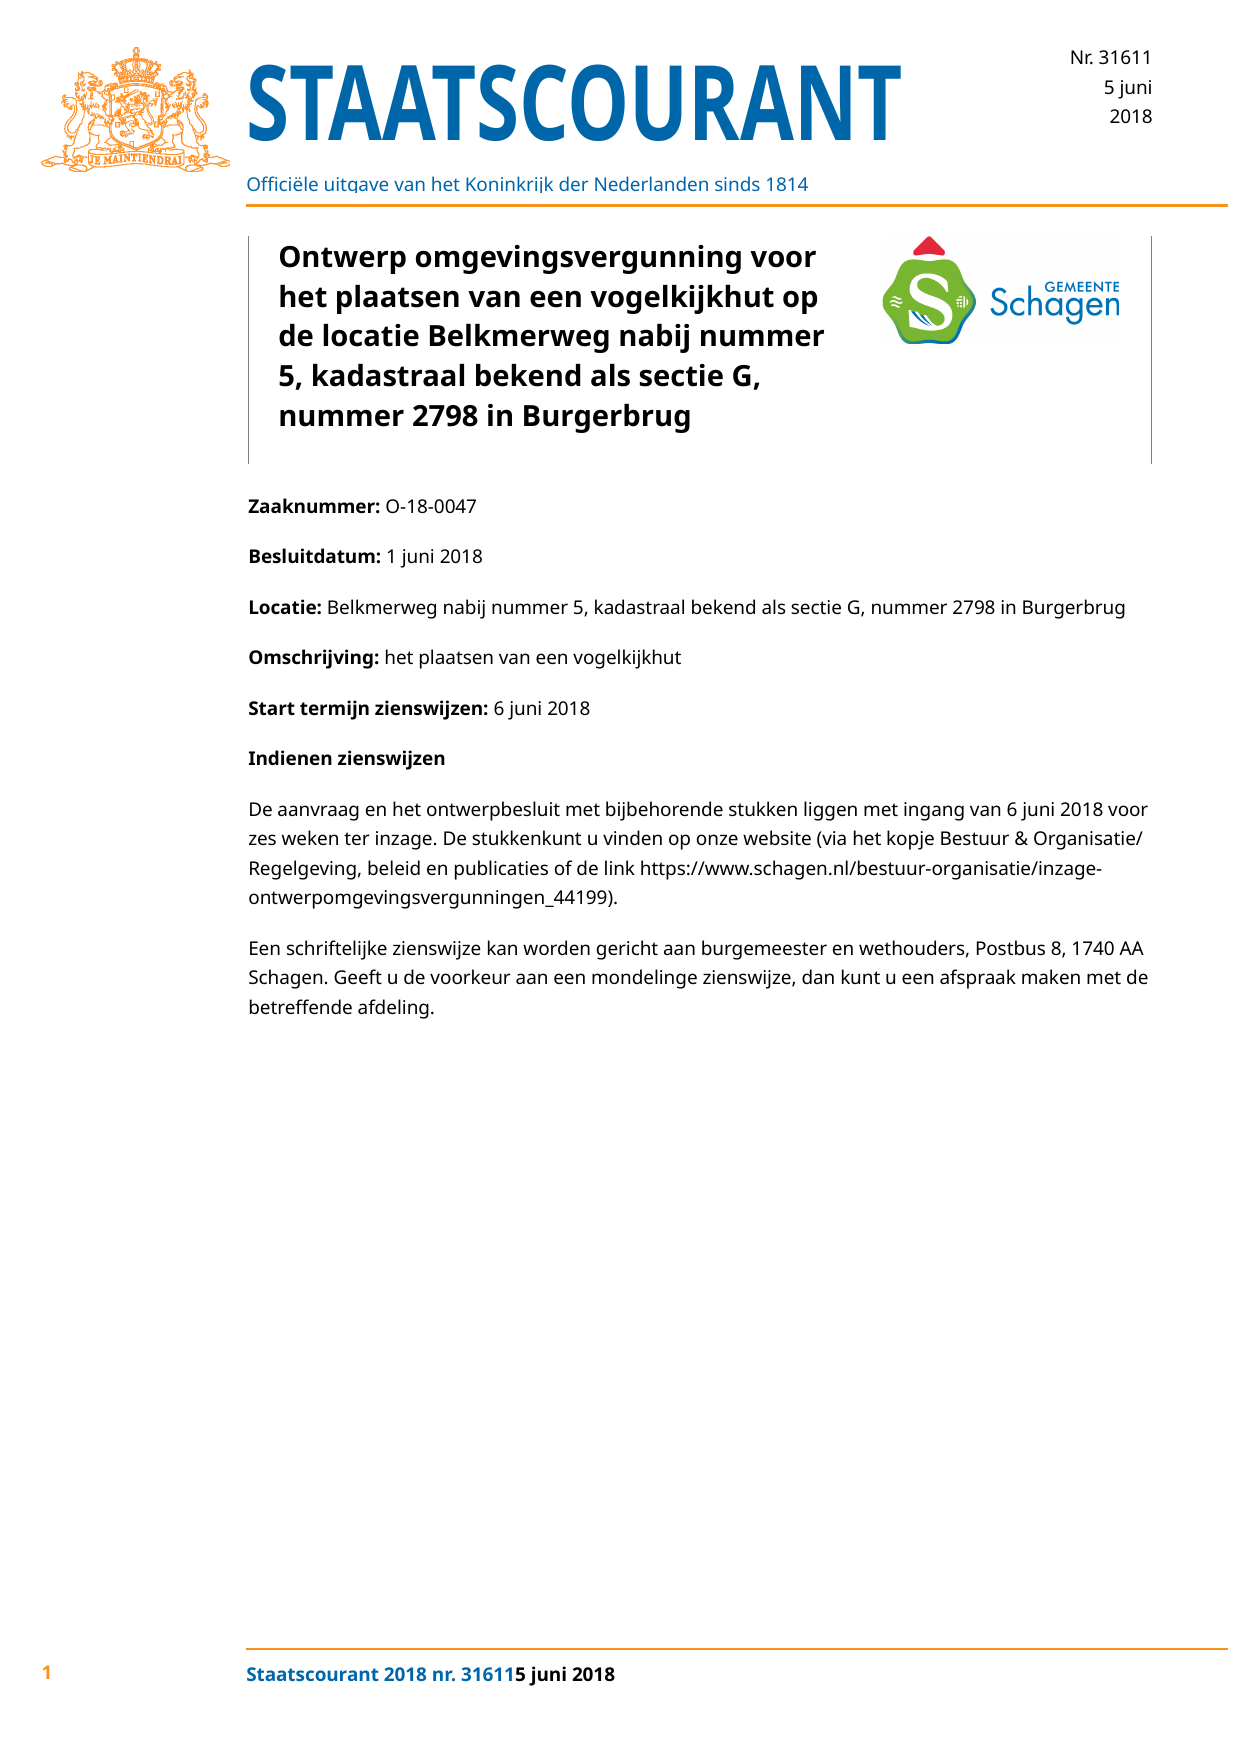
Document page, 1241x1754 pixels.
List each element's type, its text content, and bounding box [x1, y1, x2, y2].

text Een schriftelijke zienswijze kan worden gericht aan burgemeester en wethouders, Postbus 8, 1740 AA Schagen. Geeft u de voorkeur aan een mondelinge zienswijze, dan kunt u een afspraak maken met de betreffende afdeling. [248, 935, 1152, 1020]
text Besluitdatum: 1 juni 2018 [248, 544, 1152, 569]
text De aanvraag en het ontwerpbesluit met bijbehorende stukken liggen met ingang van 6 juni 2018 voor zes weken ter inzage. De stukkenkunt u vinden op onze website (via het kopje Bestuur & Organisatie/ Regelgeving, beleid en publicaties of de link https://www.schagen.nl/bestuur-organisatie/inzage-ontwerpomgevingsvergunningen_44199). [248, 796, 1152, 910]
text Omschrijving: het plaatsen van een vogelkijkhut [248, 644, 1152, 670]
table_header Ontwerp omgevingsvergunning voor het plaatsen van een vogelkijkhut op de locatie Belkmerweg nabij nummer 5, kadastraal bekend als sectie G, nummer 2798 in Burgerbrug [249, 236, 850, 464]
text Start termijn zienswijzen: 6 juni 2018 [248, 695, 1152, 721]
text Zaaknummer: O-18-0047 [248, 493, 1152, 519]
table_header [850, 236, 1151, 464]
text Indienen zienswijzen [248, 745, 1152, 771]
picture [41, 47, 231, 172]
picture [882, 236, 1119, 344]
text Locatie: Belkmerweg nabij nummer 5, kadastraal bekend als sectie G, nummer 2798 in Burgerbrug [248, 594, 1152, 620]
